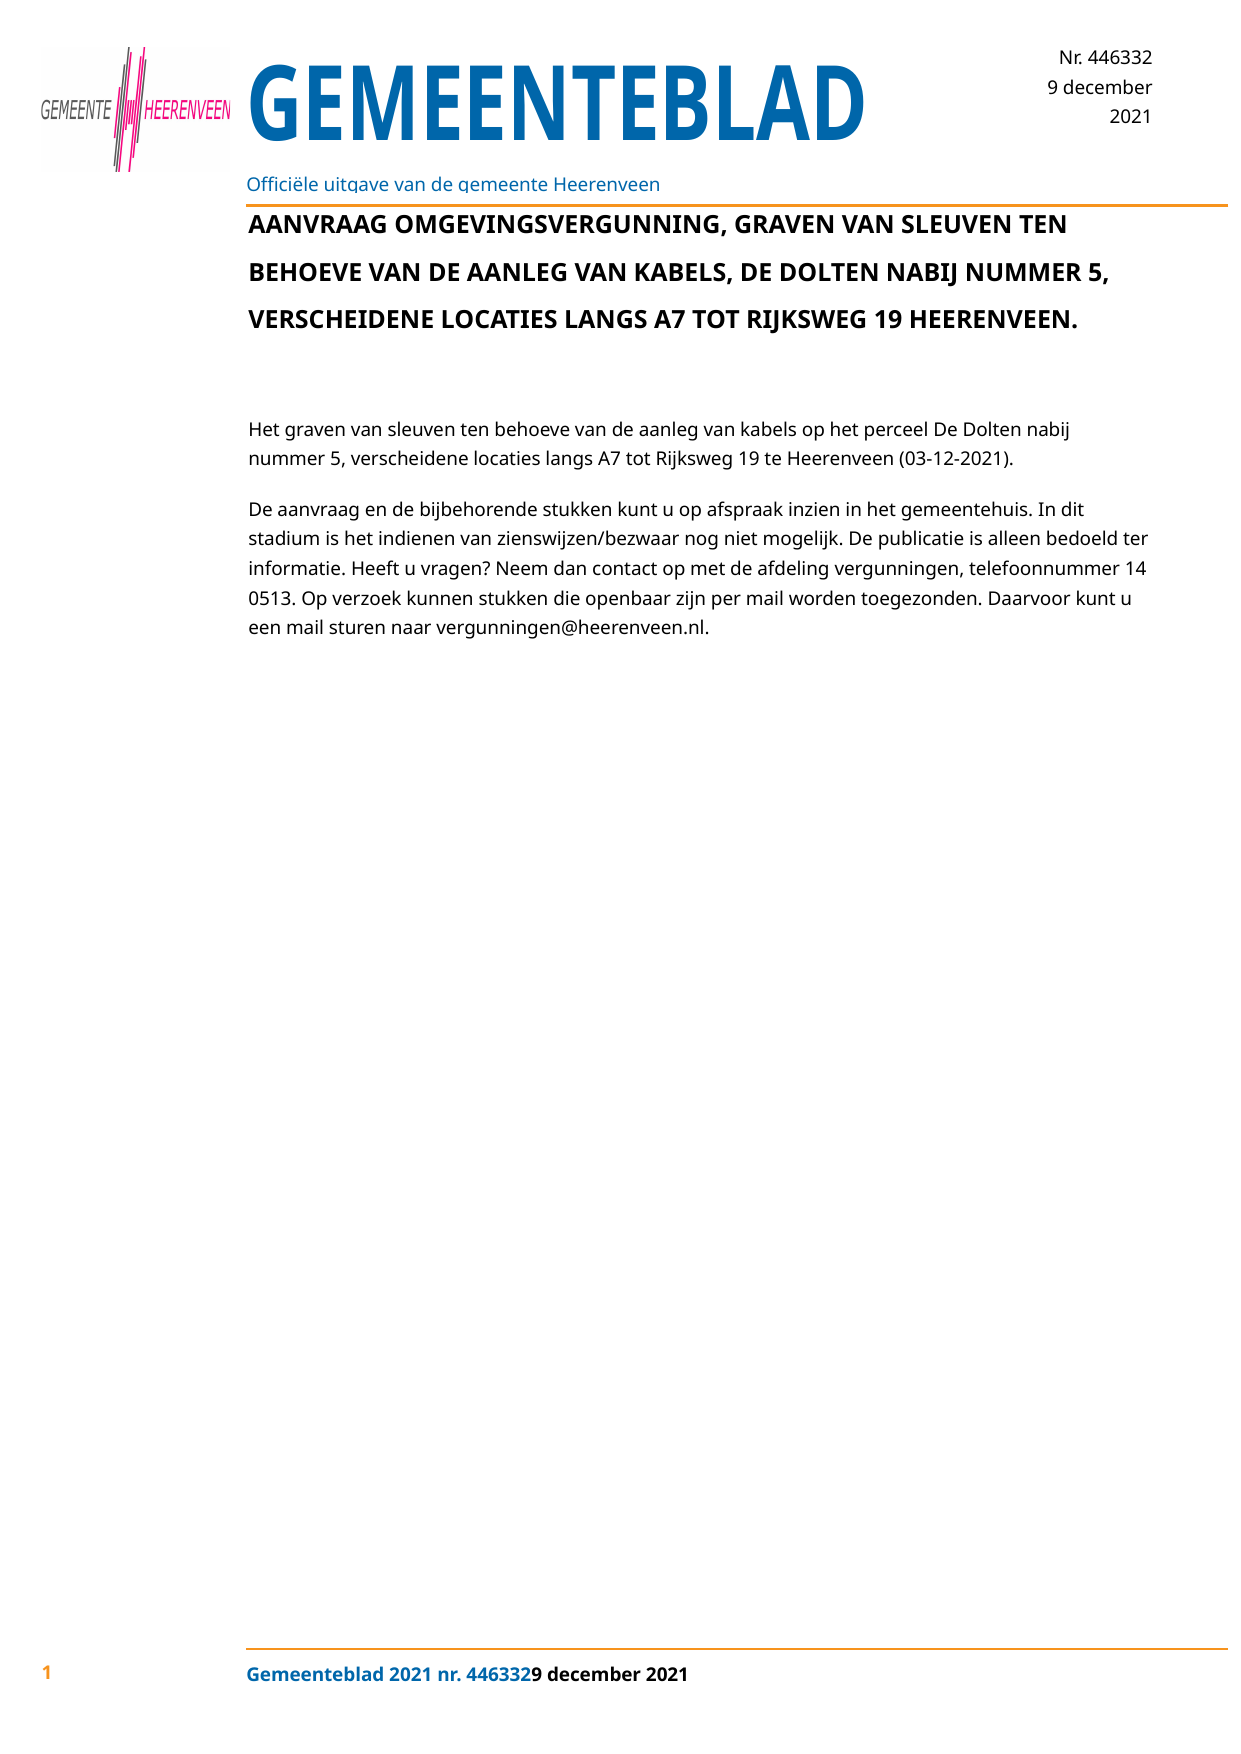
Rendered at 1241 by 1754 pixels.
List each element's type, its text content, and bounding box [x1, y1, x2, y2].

text AANVRAAG OMGEVINGSVERGUNNING, GRAVEN VAN SLEUVEN TEN BEHOEVE VAN DE AANLEG VAN KABELS, DE DOLTEN NABIJ NUMMER 5, VERSCHEIDENE LOCATIES LANGS A7 TOT RIJKSWEG 19 HEERENVEEN. [248, 207, 1152, 336]
picture [41, 47, 231, 172]
text Het graven van sleuven ten behoeve van de aanleg van kabels op het perceel De Dolten nabij nummer 5, verscheidene locaties langs A7 tot Rijksweg 19 te Heerenveen (03-12-2021). [248, 416, 1152, 471]
text De aanvraag en de bijbehorende stukken kunt u op afspraak inzien in het gemeentehuis. In dit stadium is het indienen van zienswijzen/bezwaar nog niet mogelijk. De publicatie is alleen bedoeld ter informatie. Heeft u vragen? Neem dan contact op met de afdeling vergunningen, telefoonnummer 14 0513. Op verzoek kunnen stukken die openbaar zijn per mail worden toegezonden. Daarvoor kunt u een mail sturen naar vergunningen@heerenveen.nl. [248, 496, 1152, 640]
